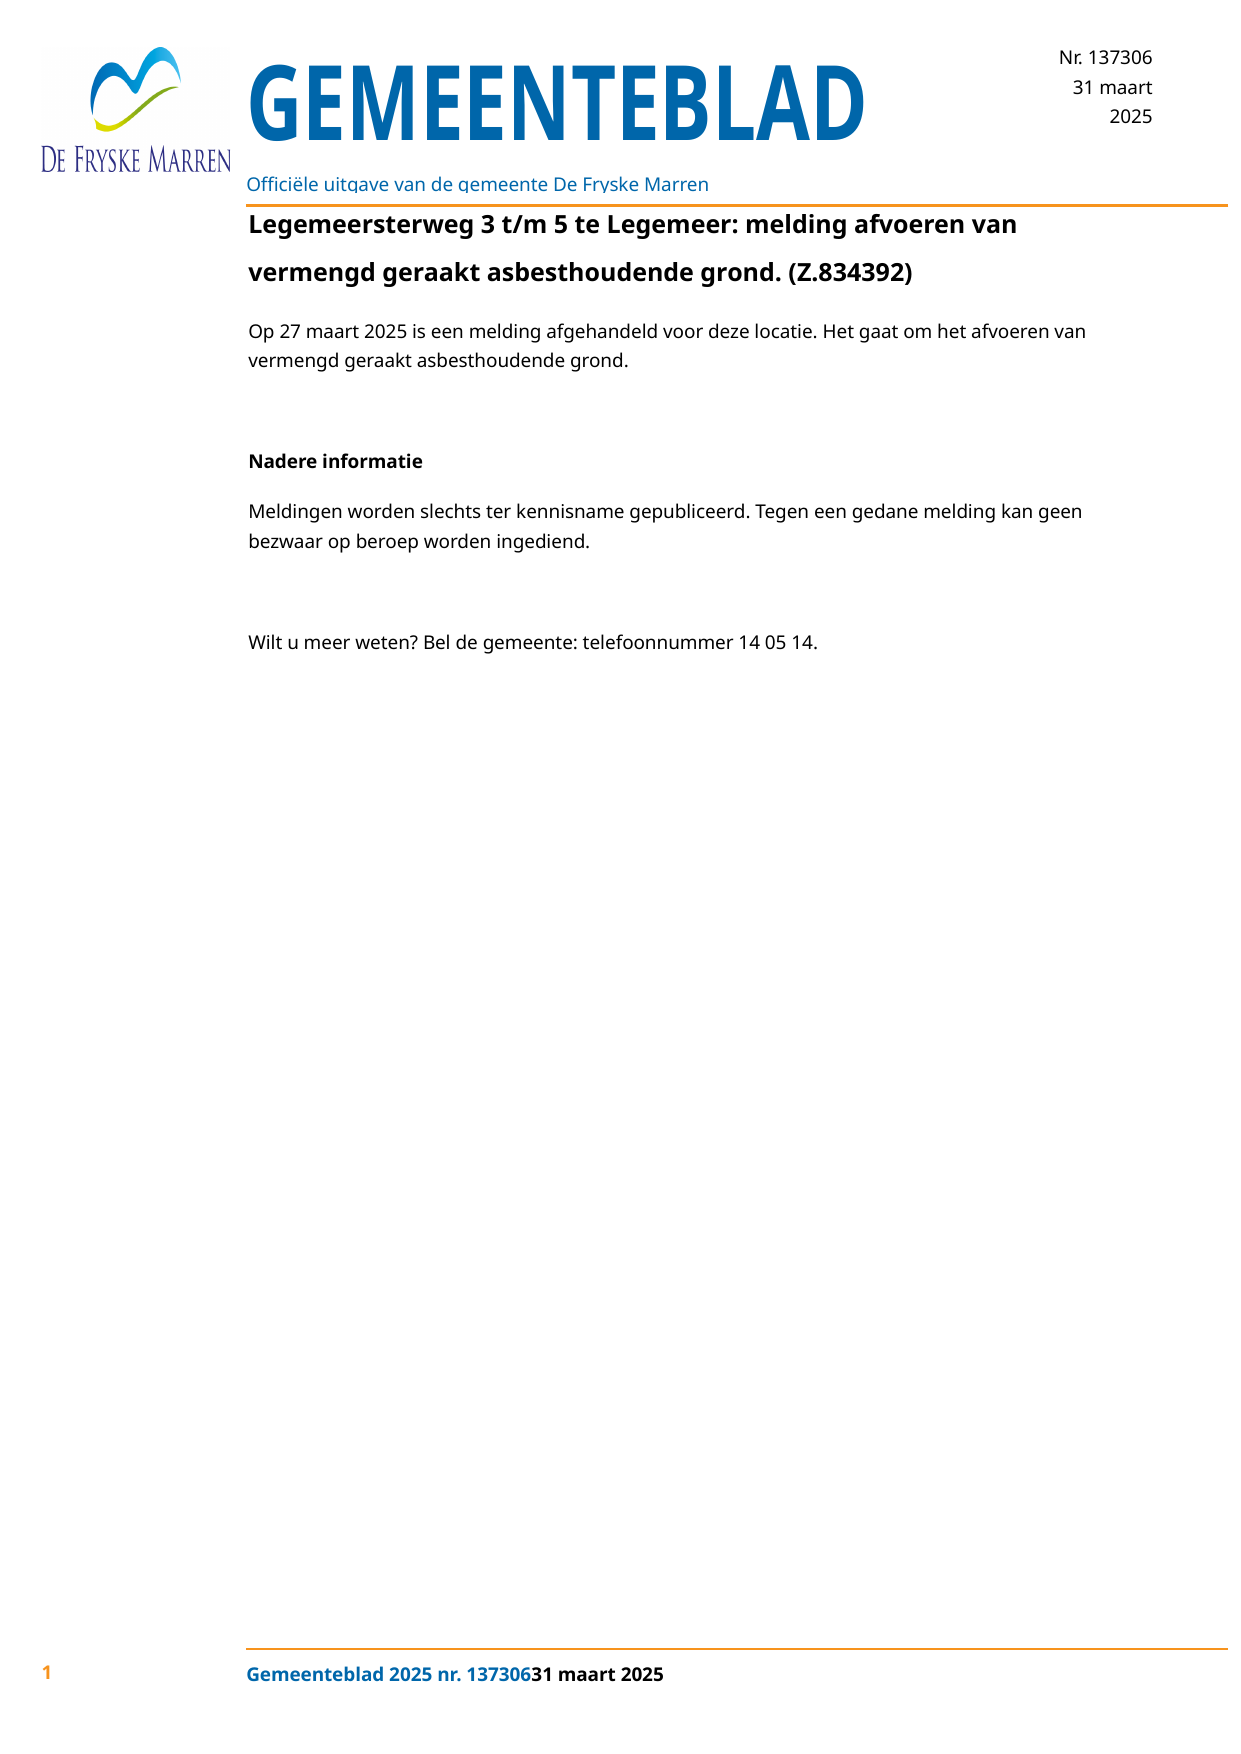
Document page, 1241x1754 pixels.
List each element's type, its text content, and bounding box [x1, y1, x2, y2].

picture [41, 47, 231, 172]
text Wilt u meer weten? Bel de gemeente: telefoonnummer 14 05 14. [248, 629, 1152, 655]
text Op 27 maart 2025 is een melding afgehandeld voor deze locatie. Het gaat om het afvoeren van vermengd geraakt asbesthoudende grond. [248, 318, 1152, 373]
text Meldingen worden slechts ter kennisname gepubliceerd. Tegen een gedane melding kan geen bezwaar op beroep worden ingediend. [248, 499, 1152, 554]
text Legemeersterweg 3 t/m 5 te Legemeer: melding afvoeren van vermengd geraakt asbesthoudende grond. (Z.834392) [248, 207, 1152, 288]
text Nadere informatie [248, 448, 1152, 474]
